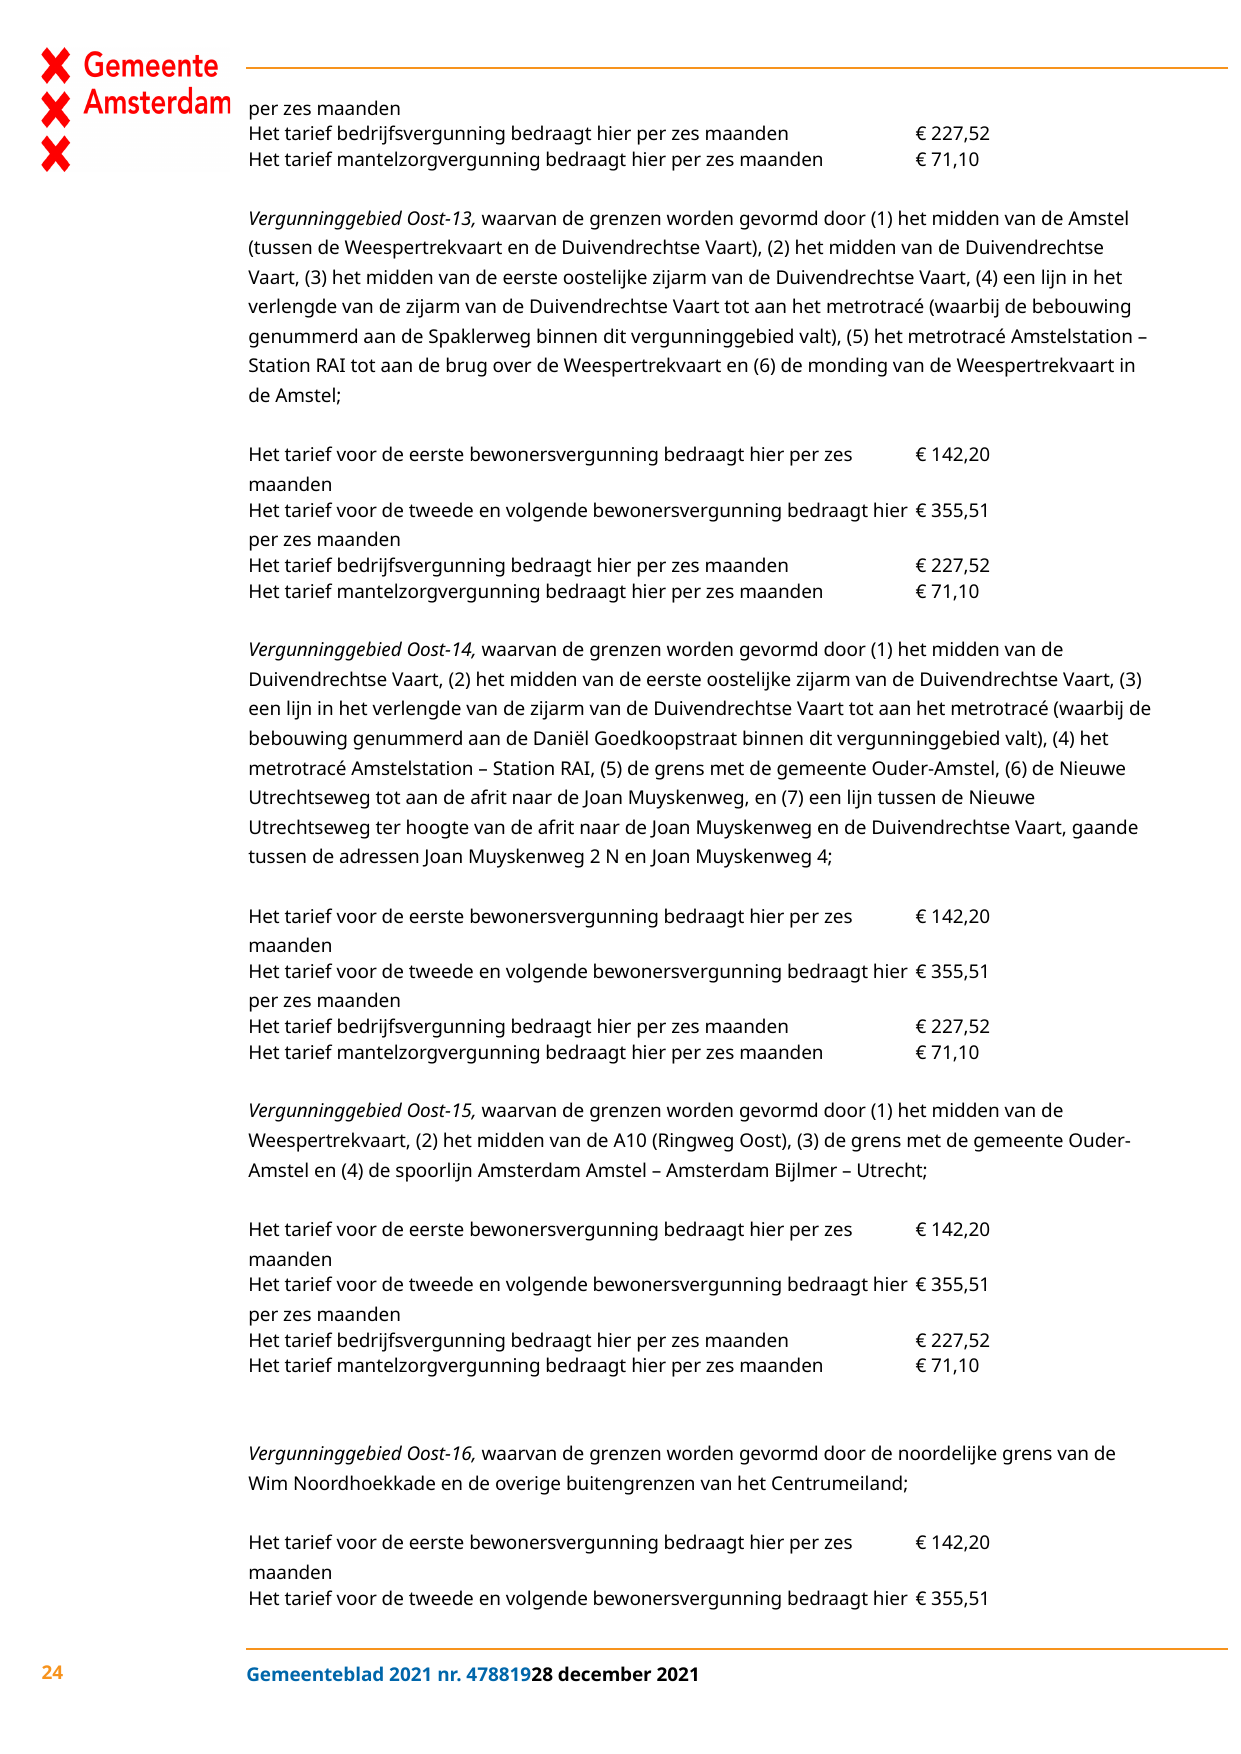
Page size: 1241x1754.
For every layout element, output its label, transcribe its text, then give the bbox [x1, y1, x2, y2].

table_cell € 71,10 [915, 1353, 1152, 1378]
table_header Het tarief voor de eerste bewonersvergunning bedraagt hier per zes maanden [248, 442, 915, 497]
table_cell Het tarief voor de tweede en volgende bewonersvergunning bedraagt hier [248, 1585, 915, 1611]
table_cell Het tarief voor de tweede en volgende bewonersvergunning bedraagt hier per zes maanden [248, 958, 915, 1013]
table_cell € 71,10 [915, 1039, 1152, 1065]
table_cell Het tarief bedrijfsvergunning bedraagt hier per zes maanden [248, 1327, 915, 1352]
table_cell € 355,51 [915, 497, 1152, 552]
text Vergunninggebied Oost-16, waarvan de grenzen worden gevormd door de noordelijke grens van de Wim Noordhoekkade en de overige buitengrenzen van het Centrumeiland; [248, 1441, 1152, 1496]
text Vergunninggebied Oost-13, waarvan de grenzen worden gevormd door (1) het midden van de Amstel (tussen de Weespertrekvaart en de Duivendrechtse Vaart), (2) het midden van de Duivendrechtse Vaart, (3) het midden van de eerste oostelijke zijarm van de Duivendrechtse Vaart, (4) een lijn in het verlengde van de zijarm van de Duivendrechtse Vaart tot aan het metrotracé (waarbij de bebouwing genummerd aan de Spaklerweg binnen dit vergunninggebied valt), (5) het metrotracé Amstelstation – Station RAI tot aan de brug over de Weespertrekvaart en (6) de monding van de Weespertrekvaart in de Amstel; [248, 205, 1152, 408]
table_cell Het tarief bedrijfsvergunning bedraagt hier per zes maanden [248, 121, 915, 146]
table_cell Het tarief mantelzorgvergunning bedraagt hier per zes maanden [248, 1039, 915, 1065]
text Vergunninggebied Oost-14, waarvan de grenzen worden gevormd door (1) het midden van de Duivendrechtse Vaart, (2) het midden van de eerste oostelijke zijarm van de Duivendrechtse Vaart, (3) een lijn in het verlengde van de zijarm van de Duivendrechtse Vaart tot aan het metrotracé (waarbij de bebouwing genummerd aan de Daniël Goedkoopstraat binnen dit vergunninggebied valt), (4) het metrotracé Amstelstation – Station RAI, (5) de grens met de gemeente Ouder-Amstel, (6) de Nieuwe Utrechtseweg tot aan de afrit naar de Joan Muyskenweg, en (7) een lijn tussen de Nieuwe Utrechtseweg ter hoogte van de afrit naar de Joan Muyskenweg en de Duivendrechtse Vaart, gaande tussen de adressen Joan Muyskenweg 2 N en Joan Muyskenweg 4; [248, 636, 1152, 869]
table_cell Het tarief voor de tweede en volgende bewonersvergunning bedraagt hier per zes maanden [248, 1271, 915, 1327]
picture [41, 47, 231, 172]
table_cell Het tarief bedrijfsvergunning bedraagt hier per zes maanden [248, 1014, 915, 1039]
table_cell € 227,52 [915, 1327, 1152, 1352]
table_cell € 227,52 [915, 552, 1152, 578]
table_cell € 355,51 [915, 958, 1152, 1013]
table_cell Het tarief voor de tweede en volgende bewonersvergunning bedraagt hier per zes maanden [248, 497, 915, 552]
table_cell Het tarief bedrijfsvergunning bedraagt hier per zes maanden [248, 552, 915, 578]
table_cell € 355,51 [915, 1271, 1152, 1327]
text Vergunninggebied Oost-15, waarvan de grenzen worden gevormd door (1) het midden van de Weespertrekvaart, (2) het midden van de A10 (Ringweg Oost), (3) de grens met de gemeente Ouder-Amstel en (4) de spoorlijn Amsterdam Amstel – Amsterdam Bijlmer – Utrecht; [248, 1098, 1152, 1183]
table_header € 142,20 [915, 442, 1152, 497]
table_cell € 71,10 [915, 146, 1152, 172]
table_cell Het tarief mantelzorgvergunning bedraagt hier per zes maanden [248, 578, 915, 604]
table_cell € 227,52 [915, 1014, 1152, 1039]
table_cell € 355,51 [915, 1585, 1152, 1611]
table_cell Het tarief mantelzorgvergunning bedraagt hier per zes maanden [248, 146, 915, 172]
table_header € 142,20 [915, 903, 1152, 958]
table_cell € 227,52 [915, 121, 1152, 146]
table_cell € 71,10 [915, 578, 1152, 604]
table_header € 142,20 [915, 1530, 1152, 1585]
table_header Het tarief voor de eerste bewonersvergunning bedraagt hier per zes maanden [248, 1216, 915, 1271]
table_cell Het tarief mantelzorgvergunning bedraagt hier per zes maanden [248, 1353, 915, 1378]
table_header Het tarief voor de eerste bewonersvergunning bedraagt hier per zes maanden [248, 903, 915, 958]
table_header € 142,20 [915, 1216, 1152, 1271]
table_cell per zes maanden [248, 95, 915, 121]
table_cell [915, 95, 1152, 121]
table_header Het tarief voor de eerste bewonersvergunning bedraagt hier per zes maanden [248, 1530, 915, 1585]
